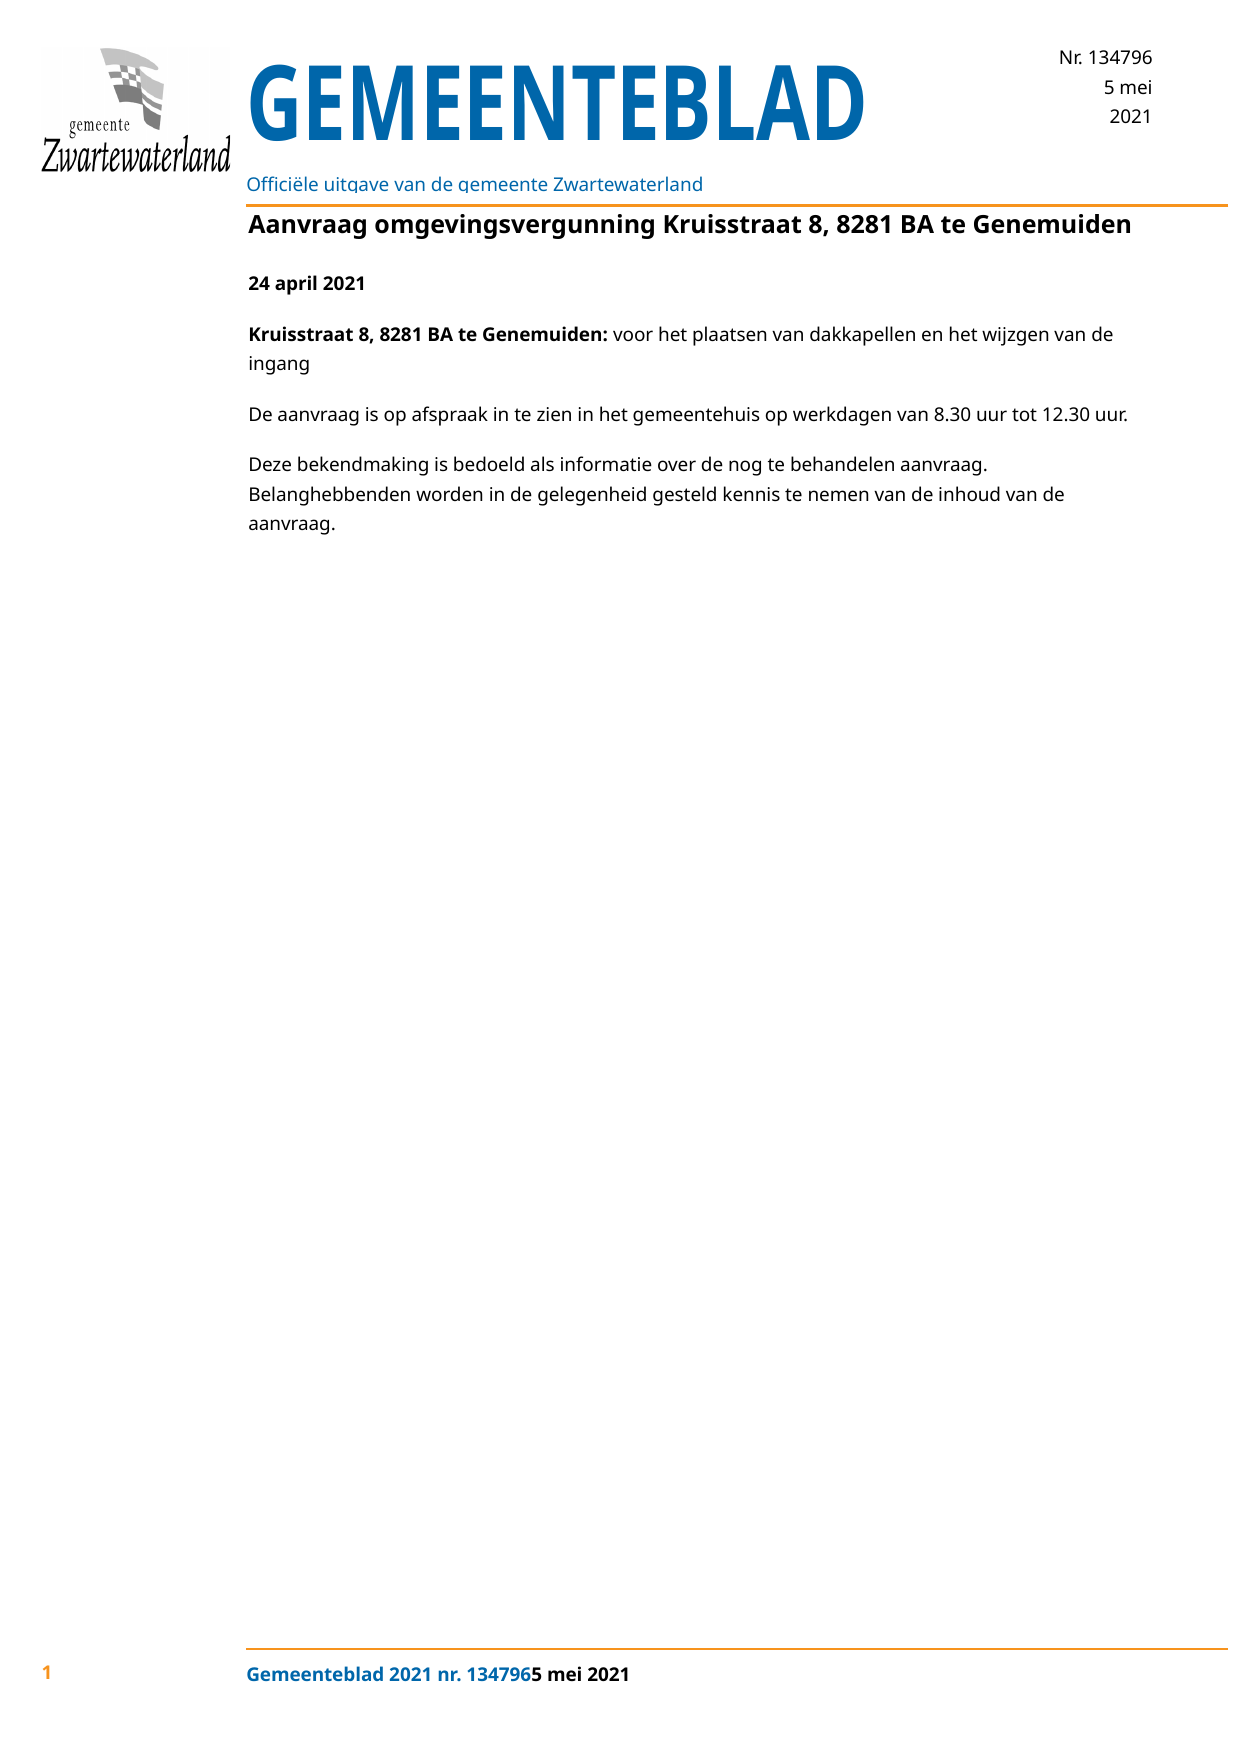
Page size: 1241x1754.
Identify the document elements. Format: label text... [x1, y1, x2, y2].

text De aanvraag is op afspraak in te zien in het gemeentehuis op werkdagen van 8.30 uur tot 12.30 uur. [248, 401, 1152, 426]
picture [41, 47, 231, 172]
text Kruisstraat 8, 8281 BA te Genemuiden: voor het plaatsen van dakkapellen en het wijzgen van de ingang [248, 321, 1152, 376]
text Aanvraag omgevingsvergunning Kruisstraat 8, 8281 BA te Genemuiden [248, 207, 1152, 241]
text Deze bekendmaking is bedoeld als informatie over de nog te behandelen aanvraag. Belanghebbenden worden in de gelegenheid gesteld kennis te nemen van de inhoud van de aanvraag. [248, 451, 1152, 536]
text 24 april 2021 [248, 270, 1152, 296]
